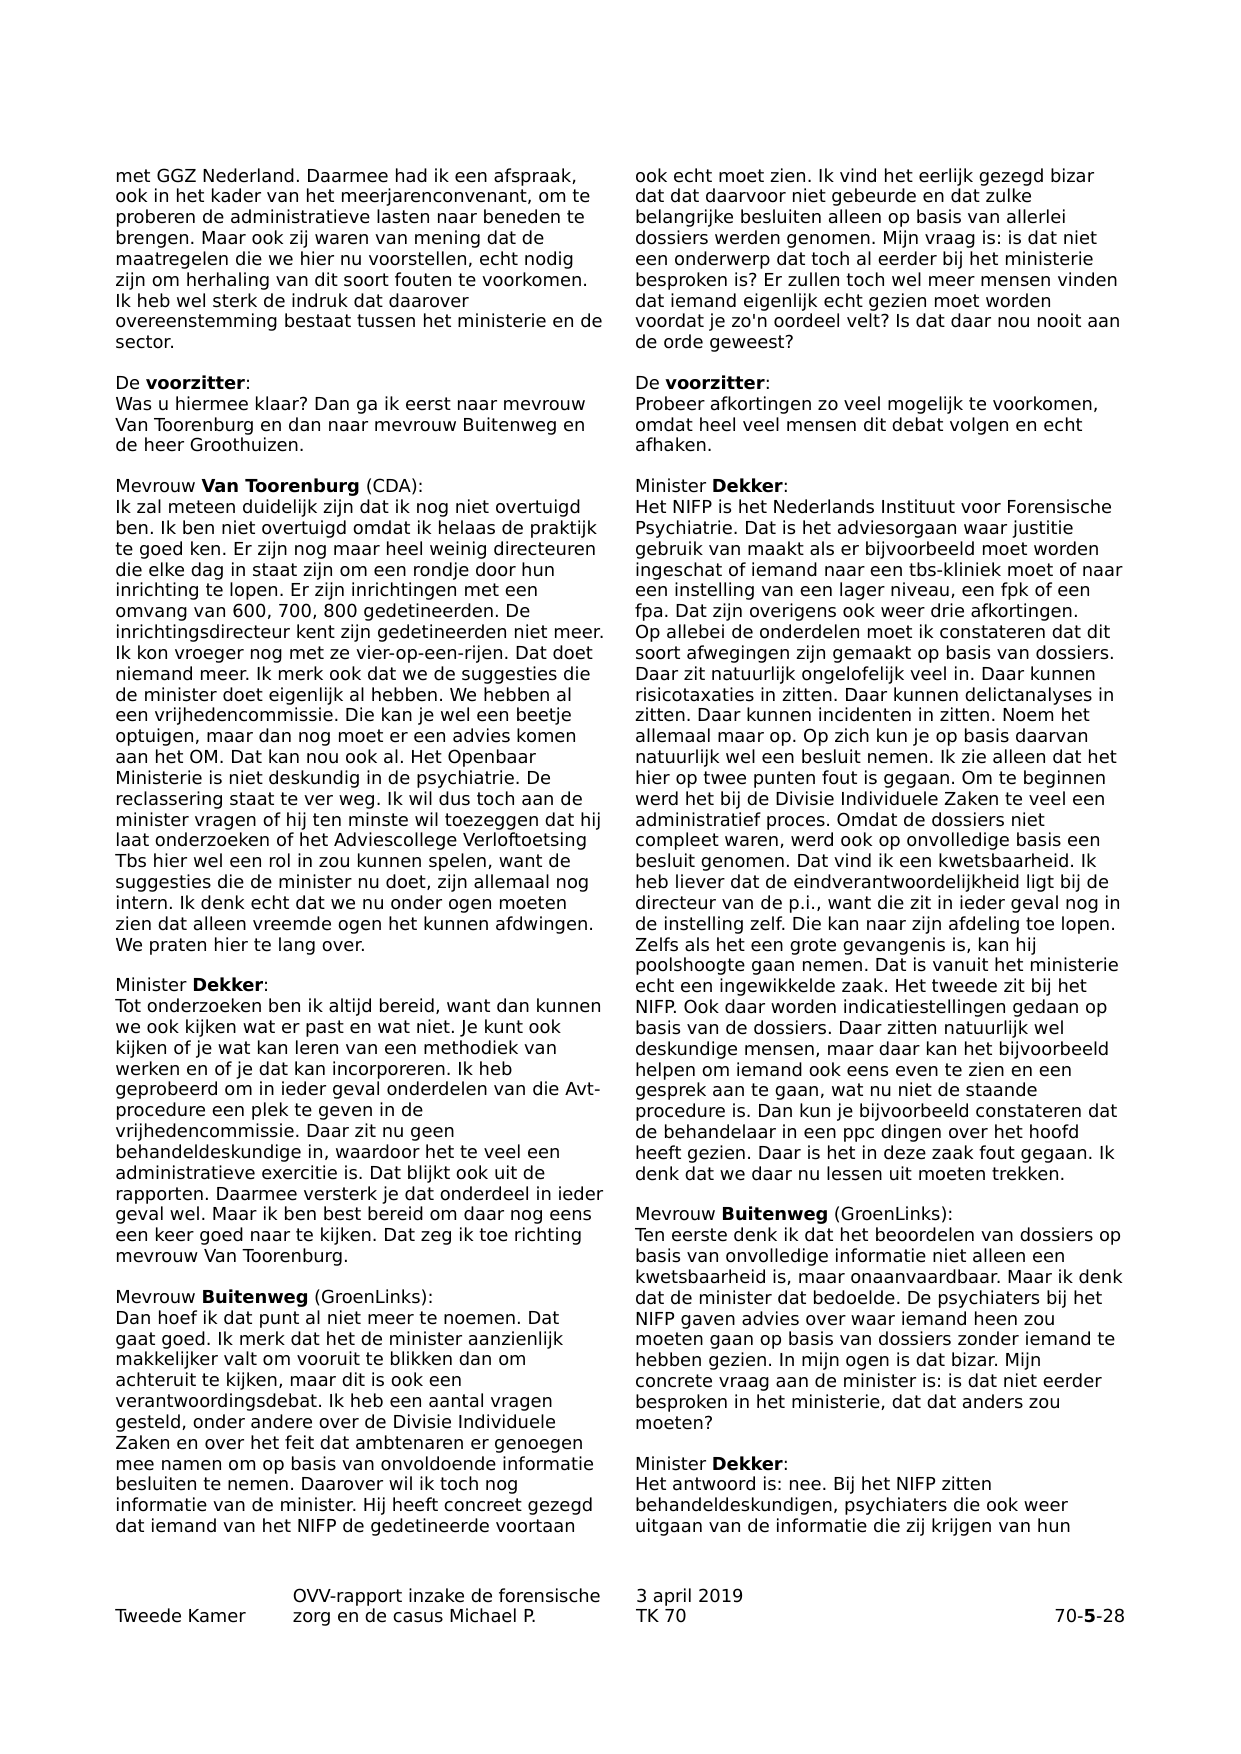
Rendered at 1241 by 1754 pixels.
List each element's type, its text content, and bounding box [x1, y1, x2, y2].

text Mevrouw Buitenweg (GroenLinks): [115, 1287, 605, 1307]
text Ten eerste denk ik dat het beoordelen van dossiers op basis van onvolledige informatie niet alleen een kwetsbaarheid is, maar onaanvaardbaar. Maar ik denk dat de minister dat bedoelde. De psychiaters bij het NIFP gaven advies over waar iemand heen zou moeten gaan op basis van dossiers zonder iemand te hebben gezien. In mijn ogen is dat bizar. Mijn concrete vraag aan de minister is: is dat niet eerder besproken in het ministerie, dat dat anders zou moeten? [635, 1225, 1125, 1433]
text Tot onderzoeken ben ik altijd bereid, want dan kunnen we ook kijken wat er past en wat niet. Je kunt ook kijken of je wat kan leren van een methodiek van werken en of je dat kan incorporeren. Ik heb geprobeerd om in ieder geval onderdelen van die Avt-procedure een plek te geven in de vrijhedencommissie. Daar zit nu geen behandeldeskundige in, waardoor het te veel een administratieve exercitie is. Dat blijkt ook uit de rapporten. Daarmee versterk je dat onderdeel in ieder geval wel. Maar ik ben best bereid om daar nog eens een keer goed naar te kijken. Dat zeg ik toe richting mevrouw Van Toorenburg. [115, 996, 605, 1267]
text De voorzitter: [635, 373, 1125, 393]
text Het NIFP is het Nederlands Instituut voor Forensische Psychiatrie. Dat is het adviesorgaan waar justitie gebruik van maakt als er bijvoorbeeld moet worden ingeschat of iemand naar een tbs-kliniek moet of naar een instelling van een lager niveau, een fpk of een fpa. Dat zijn overigens ook weer drie afkortingen. [635, 497, 1125, 622]
text Was u hiermee klaar? Dan ga ik eerst naar mevrouw Van Toorenburg en dan naar mevrouw Buitenweg en de heer Groothuizen. [115, 393, 605, 456]
text Probeer afkortingen zo veel mogelijk te voorkomen, omdat heel veel mensen dit debat volgen en echt afhaken. [635, 393, 1125, 456]
text Ik zal meteen duidelijk zijn dat ik nog niet overtuigd ben. Ik ben niet overtuigd omdat ik helaas de praktijk te goed ken. Er zijn nog maar heel weinig directeuren die elke dag in staat zijn om een rondje door hun inrichting te lopen. Er zijn inrichtingen met een omvang van 600, 700, 800 gedetineerden. De inrichtingsdirecteur kent zijn gedetineerden niet meer. Ik kon vroeger nog met ze vier-op-een-rijen. Dat doet niemand meer. Ik merk ook dat we de suggesties die de minister doet eigenlijk al hebben. We hebben al een vrijhedencommissie. Die kan je wel een beetje optuigen, maar dan nog moet er een advies komen aan het OM. Dat kan nou ook al. Het Openbaar Ministerie is niet deskundig in de psychiatrie. De reclassering staat te ver weg. Ik wil dus toch aan de minister vragen of hij ten minste wil toezeggen dat hij laat onderzoeken of het Adviescollege Verloftoetsing Tbs hier wel een rol in zou kunnen spelen, want de suggesties die de minister nu doet, zijn allemaal nog intern. Ik denk echt dat we nu onder ogen moeten zien dat alleen vreemde ogen het kunnen afdwingen. We praten hier te lang over. [115, 497, 605, 955]
text ook echt moet zien. Ik vind het eerlijk gezegd bizar dat dat daarvoor niet gebeurde en dat zulke belangrijke besluiten alleen op basis van allerlei dossiers werden genomen. Mijn vraag is: is dat niet een onderwerp dat toch al eerder bij het ministerie besproken is? Er zullen toch wel meer mensen vinden dat iemand eigenlijk echt gezien moet worden voordat je zo'n oordeel velt? Is dat daar nou nooit aan de orde geweest? [635, 165, 1125, 353]
text Mevrouw Van Toorenburg (CDA): [115, 476, 605, 497]
text Op allebei de onderdelen moet ik constateren dat dit soort afwegingen zijn gemaakt op basis van dossiers. Daar zit natuurlijk ongelofelijk veel in. Daar kunnen risicotaxaties in zitten. Daar kunnen delictanalyses in zitten. Daar kunnen incidenten in zitten. Noem het allemaal maar op. Op zich kun je op basis daarvan natuurlijk wel een besluit nemen. Ik zie alleen dat het hier op twee punten fout is gegaan. Om te beginnen werd het bij de Divisie Individuele Zaken te veel een administratief proces. Omdat de dossiers niet compleet waren, werd ook op onvolledige basis een besluit genomen. Dat vind ik een kwetsbaarheid. Ik heb liever dat de eindverantwoordelijkheid ligt bij de directeur van de p.i., want die zit in ieder geval nog in de instelling zelf. Die kan naar zijn afdeling toe lopen. Zelfs als het een grote gevangenis is, kan hij poolshoogte gaan nemen. Dat is vanuit het ministerie echt een ingewikkelde zaak. Het tweede zit bij het NIFP. Ook daar worden indicatiestellingen gedaan op basis van de dossiers. Daar zitten natuurlijk wel deskundige mensen, maar daar kan het bijvoorbeeld helpen om iemand ook eens even te zien en een gesprek aan te gaan, wat nu niet de staande procedure is. Dan kun je bijvoorbeeld constateren dat de behandelaar in een ppc dingen over het hoofd heeft gezien. Daar is het in deze zaak fout gegaan. Ik denk dat we daar nu lessen uit moeten trekken. [635, 622, 1125, 1184]
text Dan hoef ik dat punt al niet meer te noemen. Dat gaat goed. Ik merk dat het de minister aanzienlijk makkelijker valt om vooruit te blikken dan om achteruit te kijken, maar dit is ook een verantwoordingsdebat. Ik heb een aantal vragen gesteld, onder andere over de Divisie Individuele Zaken en over het feit dat ambtenaren er genoegen mee namen om op basis van onvoldoende informatie besluiten te nemen. Daarover wil ik toch nog informatie van de minister. Hij heeft concreet gezegd dat iemand van het NIFP de gedetineerde voortaan [115, 1307, 605, 1537]
text met GGZ Nederland. Daarmee had ik een afspraak, ook in het kader van het meerjarenconvenant, om te proberen de administratieve lasten naar beneden te brengen. Maar ook zij waren van mening dat de maatregelen die we hier nu voorstellen, echt nodig zijn om herhaling van dit soort fouten te voorkomen. Ik heb wel sterk de indruk dat daarover overeenstemming bestaat tussen het ministerie en de sector. [115, 165, 605, 353]
text Het antwoord is: nee. Bij het NIFP zitten behandeldeskundigen, psychiaters die ook weer uitgaan van de informatie die zij krijgen van hun [635, 1474, 1125, 1537]
text Minister Dekker: [115, 975, 605, 996]
text De voorzitter: [115, 373, 605, 393]
text Minister Dekker: [635, 1453, 1125, 1474]
text Mevrouw Buitenweg (GroenLinks): [635, 1204, 1125, 1225]
text Minister Dekker: [635, 476, 1125, 497]
